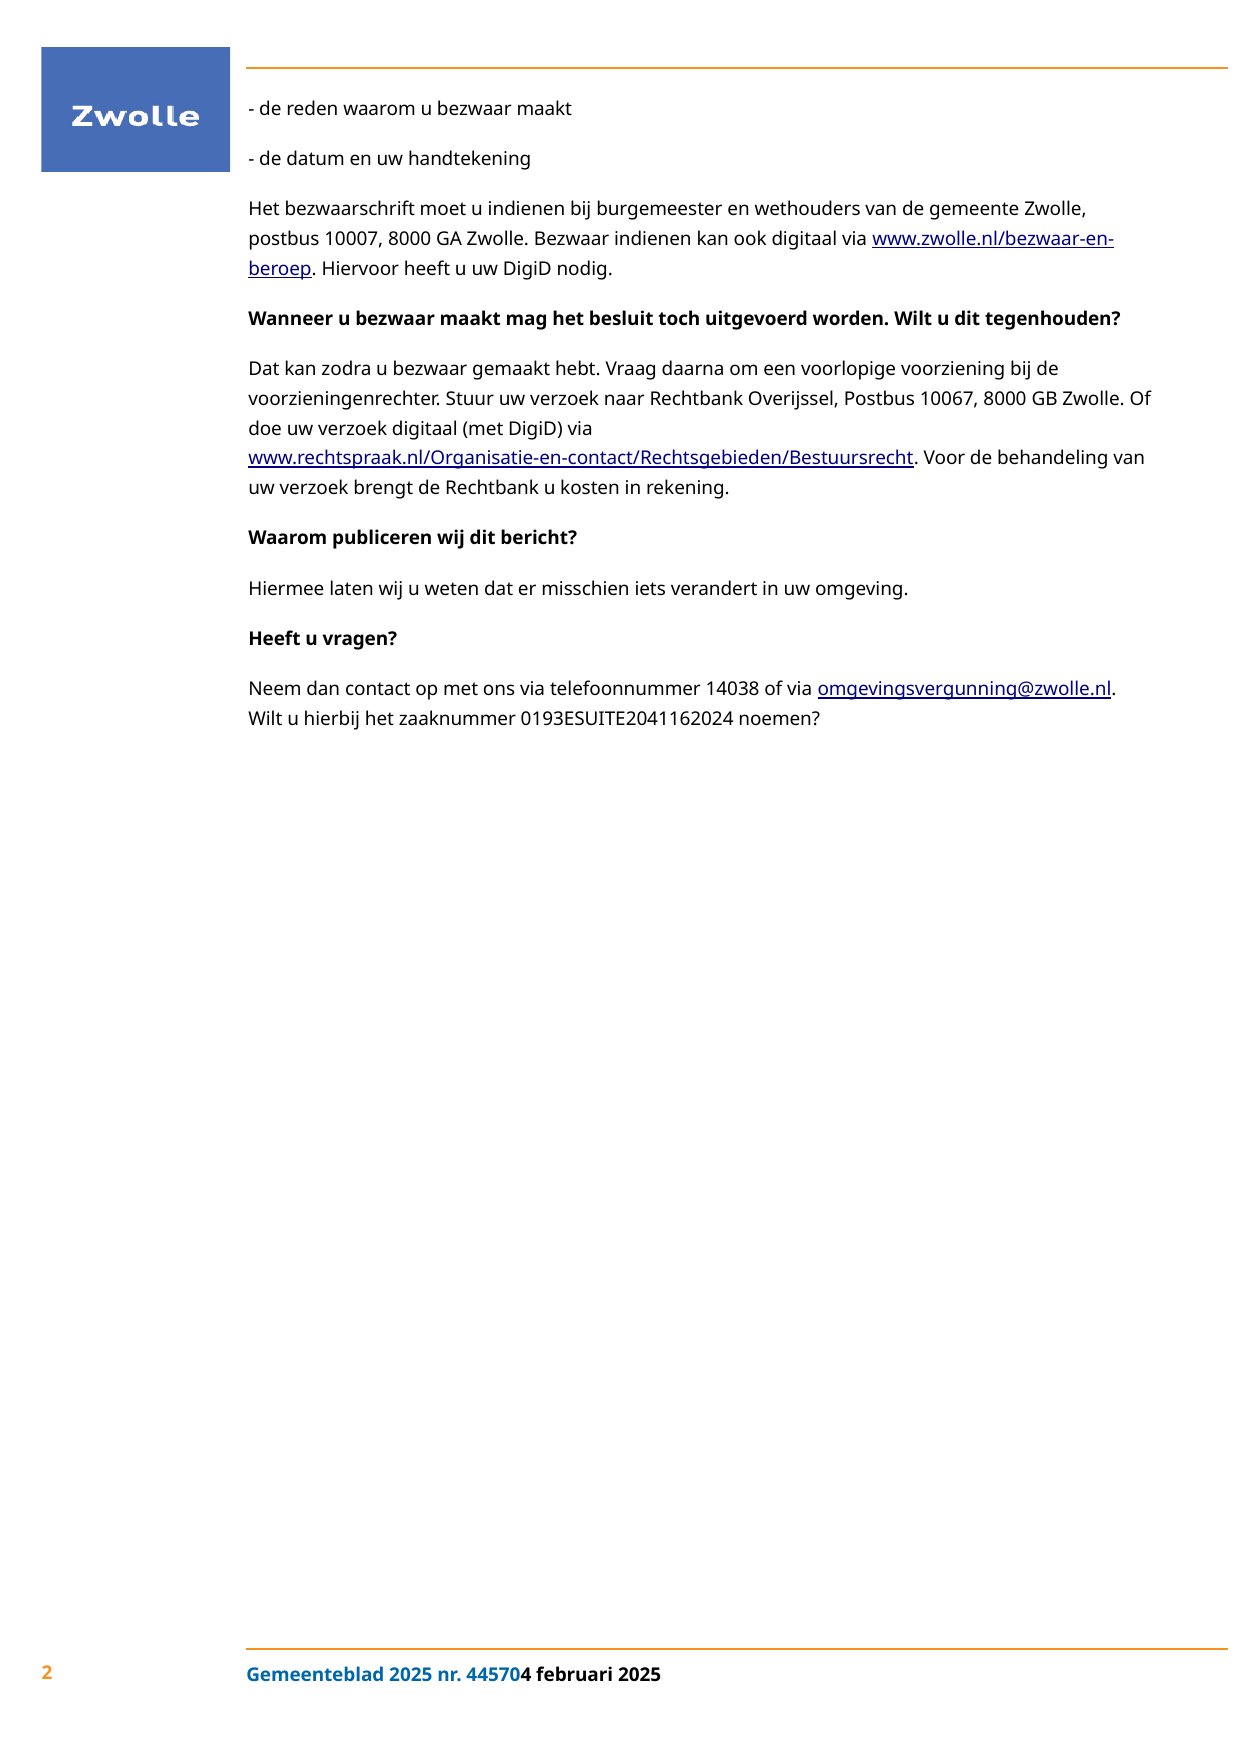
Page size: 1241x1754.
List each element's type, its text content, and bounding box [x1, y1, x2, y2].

text - de datum en uw handtekening [248, 145, 1152, 171]
picture [41, 47, 231, 172]
text Het bezwaarschrift moet u indienen bij burgemeester en wethouders van de gemeente Zwolle, postbus 10007, 8000 GA Zwolle. Bezwaar indienen kan ook digitaal via www.zwolle.nl/bezwaar-en-beroep. Hiervoor heeft u uw DigiD nodig. [248, 196, 1152, 281]
text - de reden waarom u bezwaar maakt [248, 95, 1152, 121]
text Hiermee laten wij u weten dat er misschien iets verandert in uw omgeving. [248, 575, 1152, 601]
text Waarom publiceren wij dit bericht? [248, 524, 1152, 550]
text Neem dan contact op met ons via telefoonnummer 14038 of via omgevingsvergunning@zwolle.nl. Wilt u hierbij het zaaknummer 0193ESUITE2041162024 noemen? [248, 676, 1152, 731]
text Heeft u vragen? [248, 625, 1152, 651]
text Dat kan zodra u bezwaar gemaakt hebt. Vraag daarna om een voorlopige voorziening bij de voorzieningenrechter. Stuur uw verzoek naar Rechtbank Overijssel, Postbus 10067, 8000 GB Zwolle. Of doe uw verzoek digitaal (met DigiD) via www.rechtspraak.nl/Organisatie-en-contact/Rechtsgebieden/Bestuursrecht. Voor de behandeling van uw verzoek brengt de Rechtbank u kosten in rekening. [248, 356, 1152, 500]
text Wanneer u bezwaar maakt mag het besluit toch uitgevoerd worden. Wilt u dit tegenhouden? [248, 305, 1152, 331]
